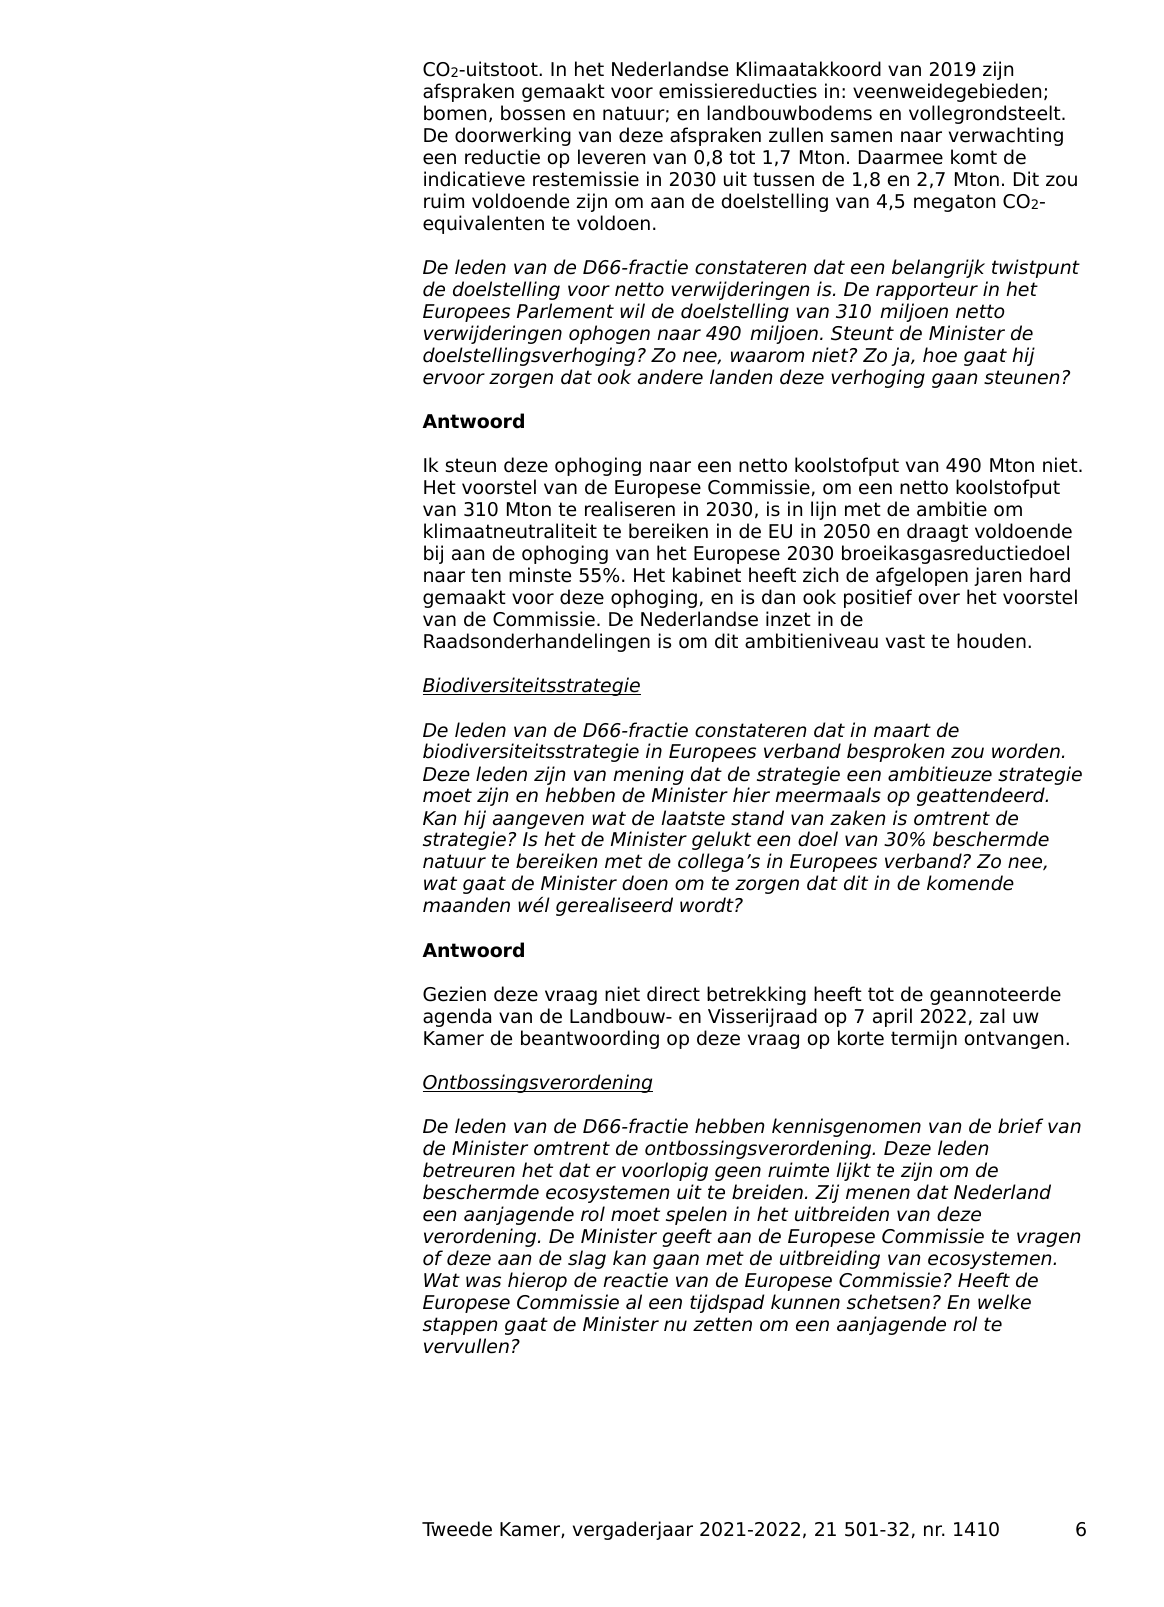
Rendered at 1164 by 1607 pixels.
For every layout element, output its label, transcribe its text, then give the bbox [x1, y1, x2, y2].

text De leden van de D66-fractie hebben kennisgenomen van de brief van de Minister omtrent de ontbossingsverordening. Deze leden betreuren het dat er voorlopig geen ruimte lijkt te zijn om de beschermde ecosystemen uit te breiden. Zij menen dat Nederland een aanjagende rol moet spelen in het uitbreiden van deze verordening. De Minister geeft aan de Europese Commissie te vragen of deze aan de slag kan gaan met de uitbreiding van ecosystemen. Wat was hierop de reactie van de Europese Commissie? Heeft de Europese Commissie al een tijdspad kunnen schetsen? En welke stappen gaat de Minister nu zetten om een aanjagende rol te vervullen? [422, 1116, 1087, 1358]
text Gezien deze vraag niet direct betrekking heeft tot de geannoteerde agenda van de Landbouw- en Visserijraad op 7 april 2022, zal uw Kamer de beantwoording op deze vraag op korte termijn ontvangen. [422, 984, 1087, 1049]
text De leden van de D66-fractie constateren dat een belangrijk twistpunt de doelstelling voor netto verwijderingen is. De rapporteur in het Europees Parlement wil de doelstelling van 310 miljoen netto verwijderingen ophogen naar 490 miljoen. Steunt de Minister de doelstellingsverhoging? Zo nee, waarom niet? Zo ja, hoe gaat hij ervoor zorgen dat ook andere landen deze verhoging gaan steunen? [422, 257, 1087, 389]
subtitle Ontbossingsverordening [422, 1072, 1087, 1094]
text Ik steun deze ophoging naar een netto koolstofput van 490 Mton niet. Het voorstel van de Europese Commissie, om een netto koolstofput van 310 Mton te realiseren in 2030, is in lijn met de ambitie om klimaatneutraliteit te bereiken in de EU in 2050 en draagt voldoende bij aan de ophoging van het Europese 2030 broeikasgasreductiedoel naar ten minste 55%. Het kabinet heeft zich de afgelopen jaren hard gemaakt voor deze ophoging, en is dan ook positief over het voorstel van de Commissie. De Nederlandse inzet in de Raadsonderhandelingen is om dit ambitieniveau vast te houden. [422, 455, 1087, 653]
subtitle Antwoord [422, 939, 1087, 961]
text CO2-uitstoot. In het Nederlandse Klimaatakkoord van 2019 zijn afspraken gemaakt voor emissiereducties in: veenweidegebieden; bomen, bossen en natuur; en landbouwbodems en vollegrondsteelt. De doorwerking van deze afspraken zullen samen naar verwachting een reductie op leveren van 0,8 tot 1,7 Mton. Daarmee komt de indicatieve restemissie in 2030 uit tussen de 1,8 en 2,7 Mton. Dit zou ruim voldoende zijn om aan de doelstelling van 4,5 megaton CO2-equivalenten te voldoen. [422, 59, 1087, 235]
text De leden van de D66-fractie constateren dat in maart de biodiversiteitsstrategie in Europees verband besproken zou worden. Deze leden zijn van mening dat de strategie een ambitieuze strategie moet zijn en hebben de Minister hier meermaals op geattendeerd. Kan hij aangeven wat de laatste stand van zaken is omtrent de strategie? Is het de Minister gelukt een doel van 30% beschermde natuur te bereiken met de collega’s in Europees verband? Zo nee, wat gaat de Minister doen om te zorgen dat dit in de komende maanden wél gerealiseerd wordt? [422, 719, 1087, 917]
subtitle Antwoord [422, 411, 1087, 433]
subtitle Biodiversiteitsstrategie [422, 675, 1087, 697]
